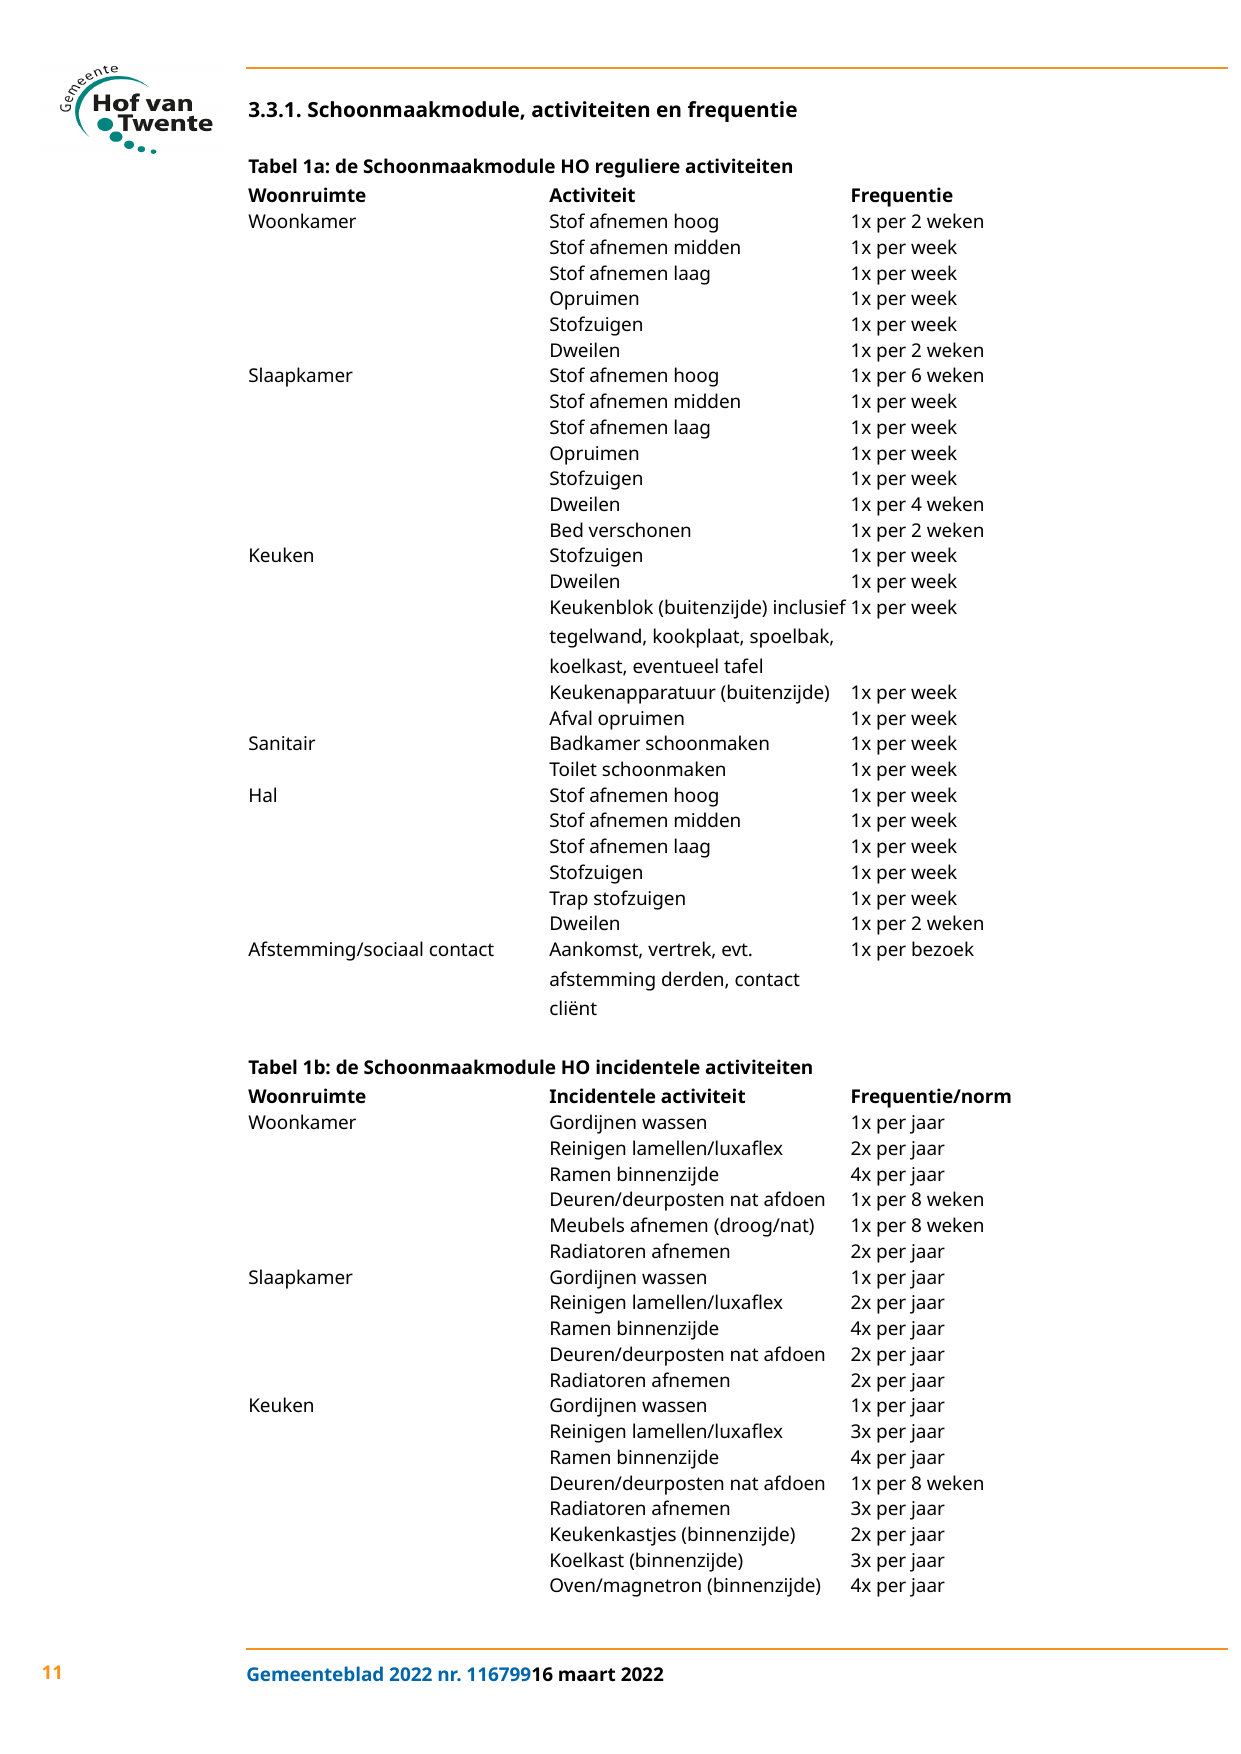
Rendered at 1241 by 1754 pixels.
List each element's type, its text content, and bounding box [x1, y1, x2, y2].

table_cell Stofzuigen [549, 311, 850, 337]
table_cell 1x per 8 weken [850, 1213, 1152, 1238]
table_cell 1x per 6 weken [850, 363, 1152, 388]
table_cell [248, 1521, 549, 1547]
table_cell Stof afnemen hoog [549, 363, 850, 388]
table_cell 1x per week [850, 705, 1152, 731]
table_cell Stof afnemen hoog [549, 208, 850, 234]
table_cell Stof afnemen laag [549, 834, 850, 859]
table_cell 1x per jaar [850, 1393, 1152, 1418]
table_cell 1x per 2 weken [850, 208, 1152, 234]
table_header Frequentie/norm [850, 1084, 1152, 1109]
table_cell 1x per week [850, 679, 1152, 705]
table_header Woonruimte [248, 183, 549, 208]
table_cell [248, 234, 549, 260]
table_cell Hal [248, 782, 549, 808]
table_cell [248, 1341, 549, 1367]
table_cell 2x per jaar [850, 1367, 1152, 1392]
table_cell [248, 756, 549, 782]
table_cell Radiatoren afnemen [549, 1495, 850, 1521]
table_cell 1x per jaar [850, 1264, 1152, 1289]
text Tabel 1b: de Schoonmaakmodule HO incidentele activiteiten [248, 1054, 1152, 1080]
table_cell 1x per week [850, 543, 1152, 568]
table_cell Stof afnemen midden [549, 808, 850, 833]
table_cell Keukenblok (buitenzijde) inclusief tegelwand, kookplaat, spoelbak, koelkast, eventueel tafel [549, 594, 850, 679]
table_cell [248, 466, 549, 491]
table_cell Dweilen [549, 491, 850, 517]
table_cell 1x per 2 weken [850, 337, 1152, 363]
table_cell Ramen binnenzijde [549, 1444, 850, 1470]
text Tabel 1a: de Schoonmaakmodule HO reguliere activiteiten [248, 153, 1152, 178]
table_cell Aankomst, vertrek, evt. afstemming derden, contact cliënt [549, 936, 850, 1021]
table_cell [248, 679, 549, 705]
table_cell Woonkamer [248, 208, 549, 234]
table_cell 4x per jaar [850, 1573, 1152, 1598]
table_cell Opruimen [549, 440, 850, 466]
table_cell 2x per jaar [850, 1238, 1152, 1264]
table_cell 2x per jaar [850, 1521, 1152, 1547]
table_cell [248, 440, 549, 466]
table_cell Slaapkamer [248, 363, 549, 388]
table_cell Keukenkastjes (binnenzijde) [549, 1521, 850, 1547]
table_cell 1x per 2 weken [850, 517, 1152, 543]
table_cell 1x per week [850, 859, 1152, 885]
table_cell Reinigen lamellen/luxaflex [549, 1135, 850, 1161]
table_cell 1x per jaar [850, 1110, 1152, 1135]
table_cell Gordijnen wassen [549, 1264, 850, 1289]
table_cell [248, 1444, 549, 1470]
table_cell [248, 1290, 549, 1315]
table_cell [248, 388, 549, 414]
table_cell [248, 569, 549, 594]
table_cell [248, 517, 549, 543]
table_header Activiteit [549, 183, 850, 208]
table_header Incidentele activiteit [549, 1084, 850, 1109]
table_cell 3x per jaar [850, 1547, 1152, 1573]
table_cell 2x per jaar [850, 1135, 1152, 1161]
table_cell [248, 705, 549, 731]
table_cell [248, 311, 549, 337]
table_cell 1x per week [850, 388, 1152, 414]
table_cell Deuren/deurposten nat afdoen [549, 1187, 850, 1212]
table_cell Slaapkamer [248, 1264, 549, 1289]
table_cell Stof afnemen midden [549, 234, 850, 260]
table_cell Deuren/deurposten nat afdoen [549, 1470, 850, 1495]
table_cell Keuken [248, 543, 549, 568]
table_cell Ramen binnenzijde [549, 1161, 850, 1187]
table_cell 1x per week [850, 885, 1152, 911]
table_cell [248, 414, 549, 440]
table_cell [248, 491, 549, 517]
table_cell Keuken [248, 1393, 549, 1418]
table_cell Reinigen lamellen/luxaflex [549, 1290, 850, 1315]
table_cell [248, 885, 549, 911]
table_cell Radiatoren afnemen [549, 1367, 850, 1392]
table_cell Badkamer schoonmaken [549, 731, 850, 756]
table_cell [248, 1470, 549, 1495]
table_cell Stofzuigen [549, 859, 850, 885]
table_cell Stof afnemen hoog [549, 782, 850, 808]
table_cell 4x per jaar [850, 1444, 1152, 1470]
table_cell Dweilen [549, 569, 850, 594]
table_cell 1x per week [850, 440, 1152, 466]
picture [41, 47, 231, 172]
table_cell Gordijnen wassen [549, 1393, 850, 1418]
table_cell [248, 1495, 549, 1521]
table_cell Bed verschonen [549, 517, 850, 543]
table_cell [248, 1573, 549, 1598]
table_cell 1x per 2 weken [850, 911, 1152, 936]
table_cell Keukenapparatuur (buitenzijde) [549, 679, 850, 705]
table_cell 4x per jaar [850, 1315, 1152, 1341]
table_cell 3x per jaar [850, 1495, 1152, 1521]
table_cell 4x per jaar [850, 1161, 1152, 1187]
table_cell [248, 594, 549, 679]
table_cell [248, 1135, 549, 1161]
table_header Frequentie [850, 183, 1152, 208]
table_cell 1x per week [850, 756, 1152, 782]
table_cell 1x per 4 weken [850, 491, 1152, 517]
table_cell Trap stofzuigen [549, 885, 850, 911]
table_cell 1x per week [850, 782, 1152, 808]
table_cell [248, 285, 549, 311]
table_header Woonruimte [248, 1084, 549, 1109]
table_cell [248, 859, 549, 885]
table_cell 1x per 8 weken [850, 1470, 1152, 1495]
table_cell 1x per week [850, 260, 1152, 285]
table_cell [248, 1238, 549, 1264]
table_cell [248, 834, 549, 859]
table_cell Toilet schoonmaken [549, 756, 850, 782]
table_cell 1x per week [850, 834, 1152, 859]
table_cell 1x per week [850, 285, 1152, 311]
table_cell Reinigen lamellen/luxaflex [549, 1418, 850, 1444]
table_cell [248, 1213, 549, 1238]
table_cell 1x per week [850, 808, 1152, 833]
table_cell Dweilen [549, 337, 850, 363]
table_cell [248, 1315, 549, 1341]
table_cell Gordijnen wassen [549, 1110, 850, 1135]
table_cell [248, 1418, 549, 1444]
table_cell [248, 1187, 549, 1212]
table_cell [248, 260, 549, 285]
table_cell Afstemming/sociaal contact [248, 936, 549, 1021]
text 3.3.1. Schoonmaakmodule, activiteiten en frequentie [248, 95, 1152, 123]
table_cell 3x per jaar [850, 1418, 1152, 1444]
table_cell Woonkamer [248, 1110, 549, 1135]
table_cell Stof afnemen laag [549, 260, 850, 285]
table_cell Meubels afnemen (droog/nat) [549, 1213, 850, 1238]
table_cell Sanitair [248, 731, 549, 756]
table_cell Oven/magnetron (binnenzijde) [549, 1573, 850, 1598]
table_cell 1x per week [850, 234, 1152, 260]
table_cell 1x per week [850, 311, 1152, 337]
table_cell 1x per week [850, 731, 1152, 756]
table_cell Radiatoren afnemen [549, 1238, 850, 1264]
table_cell Afval opruimen [549, 705, 850, 731]
table_cell 2x per jaar [850, 1290, 1152, 1315]
table_cell 1x per week [850, 466, 1152, 491]
table_cell Stofzuigen [549, 466, 850, 491]
table_cell [248, 1367, 549, 1392]
table_cell 1x per week [850, 569, 1152, 594]
table_cell Koelkast (binnenzijde) [549, 1547, 850, 1573]
table_cell Deuren/deurposten nat afdoen [549, 1341, 850, 1367]
table_cell Dweilen [549, 911, 850, 936]
table_cell [248, 1547, 549, 1573]
table_cell [248, 911, 549, 936]
table_cell Ramen binnenzijde [549, 1315, 850, 1341]
table_cell Stof afnemen midden [549, 388, 850, 414]
table_cell 1x per 8 weken [850, 1187, 1152, 1212]
table_cell Stofzuigen [549, 543, 850, 568]
table_cell 2x per jaar [850, 1341, 1152, 1367]
table_cell Stof afnemen laag [549, 414, 850, 440]
table_cell 1x per week [850, 594, 1152, 679]
table_cell [248, 337, 549, 363]
table_cell 1x per week [850, 414, 1152, 440]
table_cell Opruimen [549, 285, 850, 311]
table_cell 1x per bezoek [850, 936, 1152, 1021]
table_cell [248, 1161, 549, 1187]
table_cell [248, 808, 549, 833]
